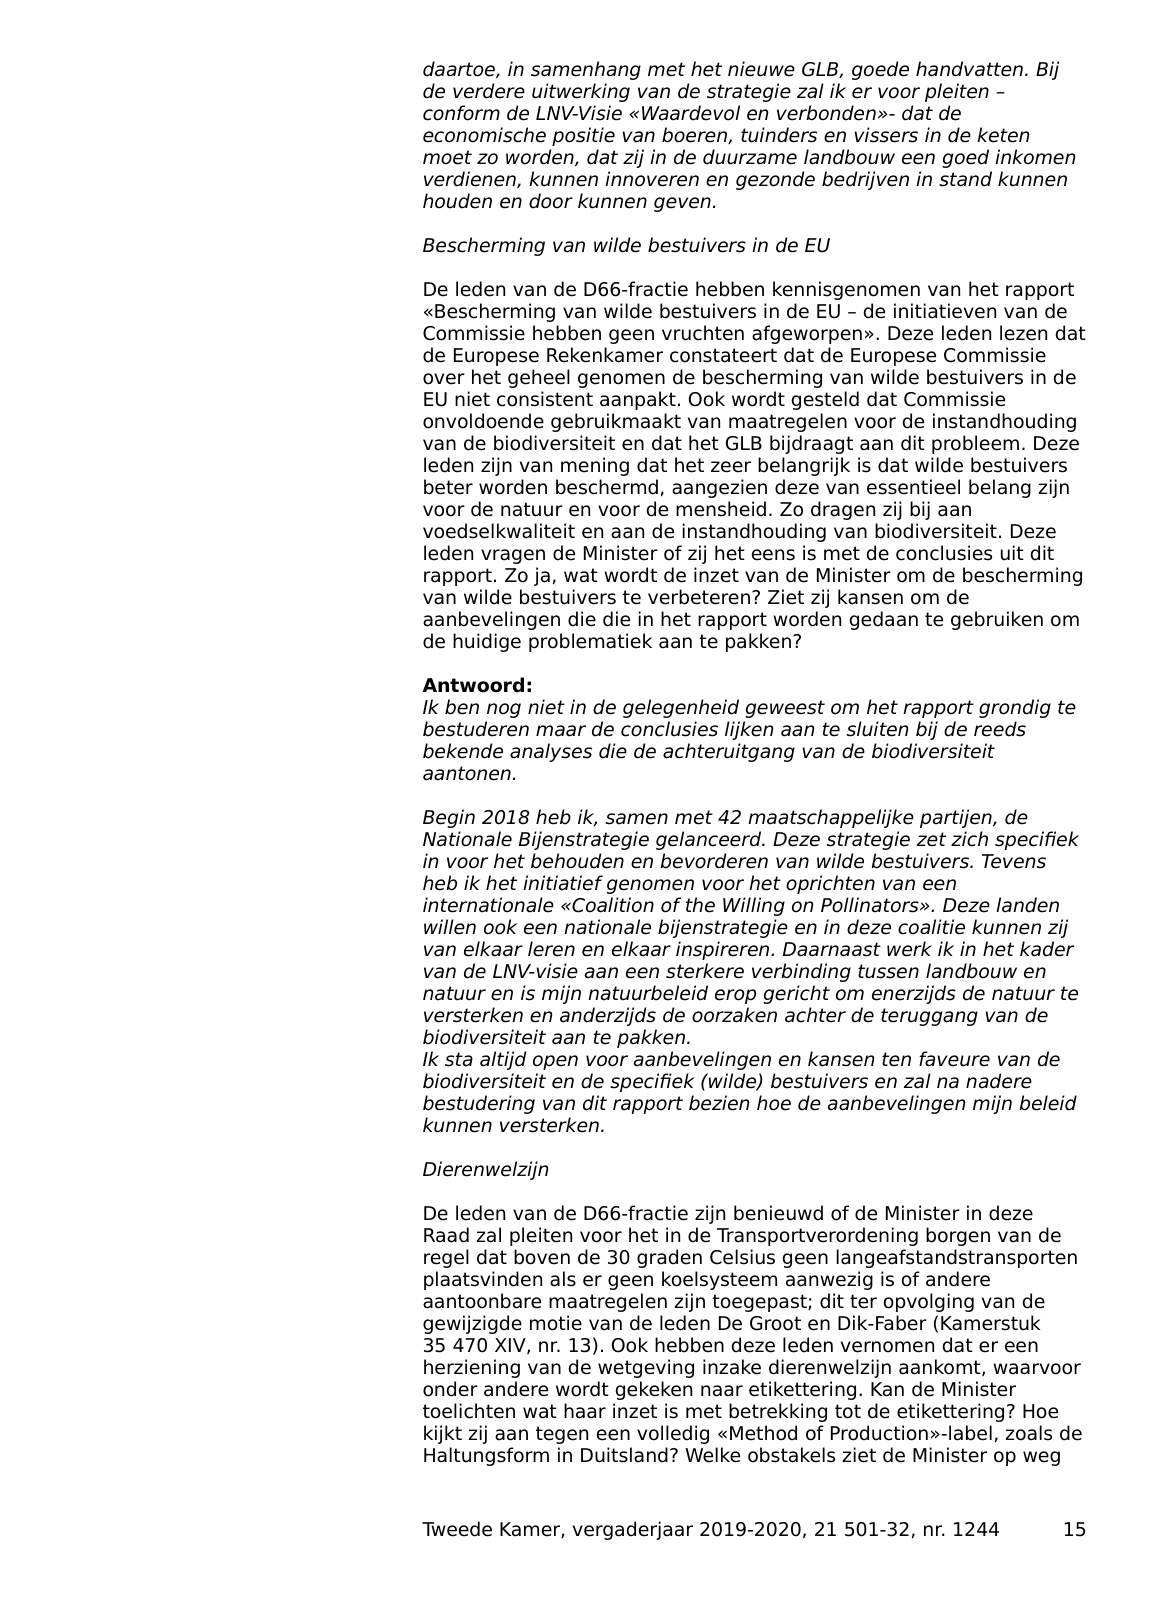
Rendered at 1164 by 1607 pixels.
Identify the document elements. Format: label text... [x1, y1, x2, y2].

text Ik sta altijd open voor aanbevelingen en kansen ten faveure van de biodiversiteit en de specifiek (wilde) bestuivers en zal na nadere bestudering van dit rapport bezien hoe de aanbevelingen mijn beleid kunnen versterken. [422, 1049, 1087, 1137]
text Antwoord: [422, 675, 1087, 697]
text Ik ben nog niet in de gelegenheid geweest om het rapport grondig te bestuderen maar de conclusies lijken aan te sluiten bij de reeds bekende analyses die de achteruitgang van de biodiversiteit aantonen. [422, 697, 1087, 785]
subtitle Bescherming van wilde bestuivers in de EU [422, 235, 1087, 257]
text De leden van de D66-fractie hebben kennisgenomen van het rapport «Bescherming van wilde bestuivers in de EU – de initiatieven van de Commissie hebben geen vruchten afgeworpen». Deze leden lezen dat de Europese Rekenkamer constateert dat de Europese Commissie over het geheel genomen de bescherming van wilde bestuivers in de EU niet consistent aanpakt. Ook wordt gesteld dat Commissie onvoldoende gebruikmaakt van maatregelen voor de instandhouding van de biodiversiteit en dat het GLB bijdraagt aan dit probleem. Deze leden zijn van mening dat het zeer belangrijk is dat wilde bestuivers beter worden beschermd, aangezien deze van essentieel belang zijn voor de natuur en voor de mensheid. Zo dragen zij bij aan voedselkwaliteit en aan de instandhouding van biodiversiteit. Deze leden vragen de Minister of zij het eens is met de conclusies uit dit rapport. Zo ja, wat wordt de inzet van de Minister om de bescherming van wilde bestuivers te verbeteren? Ziet zij kansen om de aanbevelingen die die in het rapport worden gedaan te gebruiken om de huidige problematiek aan te pakken? [422, 279, 1087, 653]
subtitle Dierenwelzijn [422, 1159, 1087, 1181]
text De leden van de D66-fractie zijn benieuwd of de Minister in deze Raad zal pleiten voor het in de Transportverordening borgen van de regel dat boven de 30 graden Celsius geen langeafstandstransporten plaatsvinden als er geen koelsysteem aanwezig is of andere aantoonbare maatregelen zijn toegepast; dit ter opvolging van de gewijzigde motie van de leden De Groot en Dik-Faber (Kamerstuk 35 470 XIV, nr. 13). Ook hebben deze leden vernomen dat er een herziening van de wetgeving inzake dierenwelzijn aankomt, waarvoor onder andere wordt gekeken naar etikettering. Kan de Minister toelichten wat haar inzet is met betrekking tot de etikettering? Hoe kijkt zij aan tegen een volledig «Method of Production»-label, zoals de Haltungsform in Duitsland? Welke obstakels ziet de Minister op weg [422, 1203, 1087, 1467]
text daartoe, in samenhang met het nieuwe GLB, goede handvatten. Bij de verdere uitwerking van de strategie zal ik er voor pleiten – conform de LNV-Visie «Waardevol en verbonden»- dat de economische positie van boeren, tuinders en vissers in de keten moet zo worden, dat zij in de duurzame landbouw een goed inkomen verdienen, kunnen innoveren en gezonde bedrijven in stand kunnen houden en door kunnen geven. [422, 59, 1087, 213]
text Begin 2018 heb ik, samen met 42 maatschappelijke partijen, de Nationale Bijenstrategie gelanceerd. Deze strategie zet zich specifiek in voor het behouden en bevorderen van wilde bestuivers. Tevens heb ik het initiatief genomen voor het oprichten van een internationale «Coalition of the Willing on Pollinators». Deze landen willen ook een nationale bijenstrategie en in deze coalitie kunnen zij van elkaar leren en elkaar inspireren. Daarnaast werk ik in het kader van de LNV-visie aan een sterkere verbinding tussen landbouw en natuur en is mijn natuurbeleid erop gericht om enerzijds de natuur te versterken en anderzijds de oorzaken achter de teruggang van de biodiversiteit aan te pakken. [422, 807, 1087, 1049]
